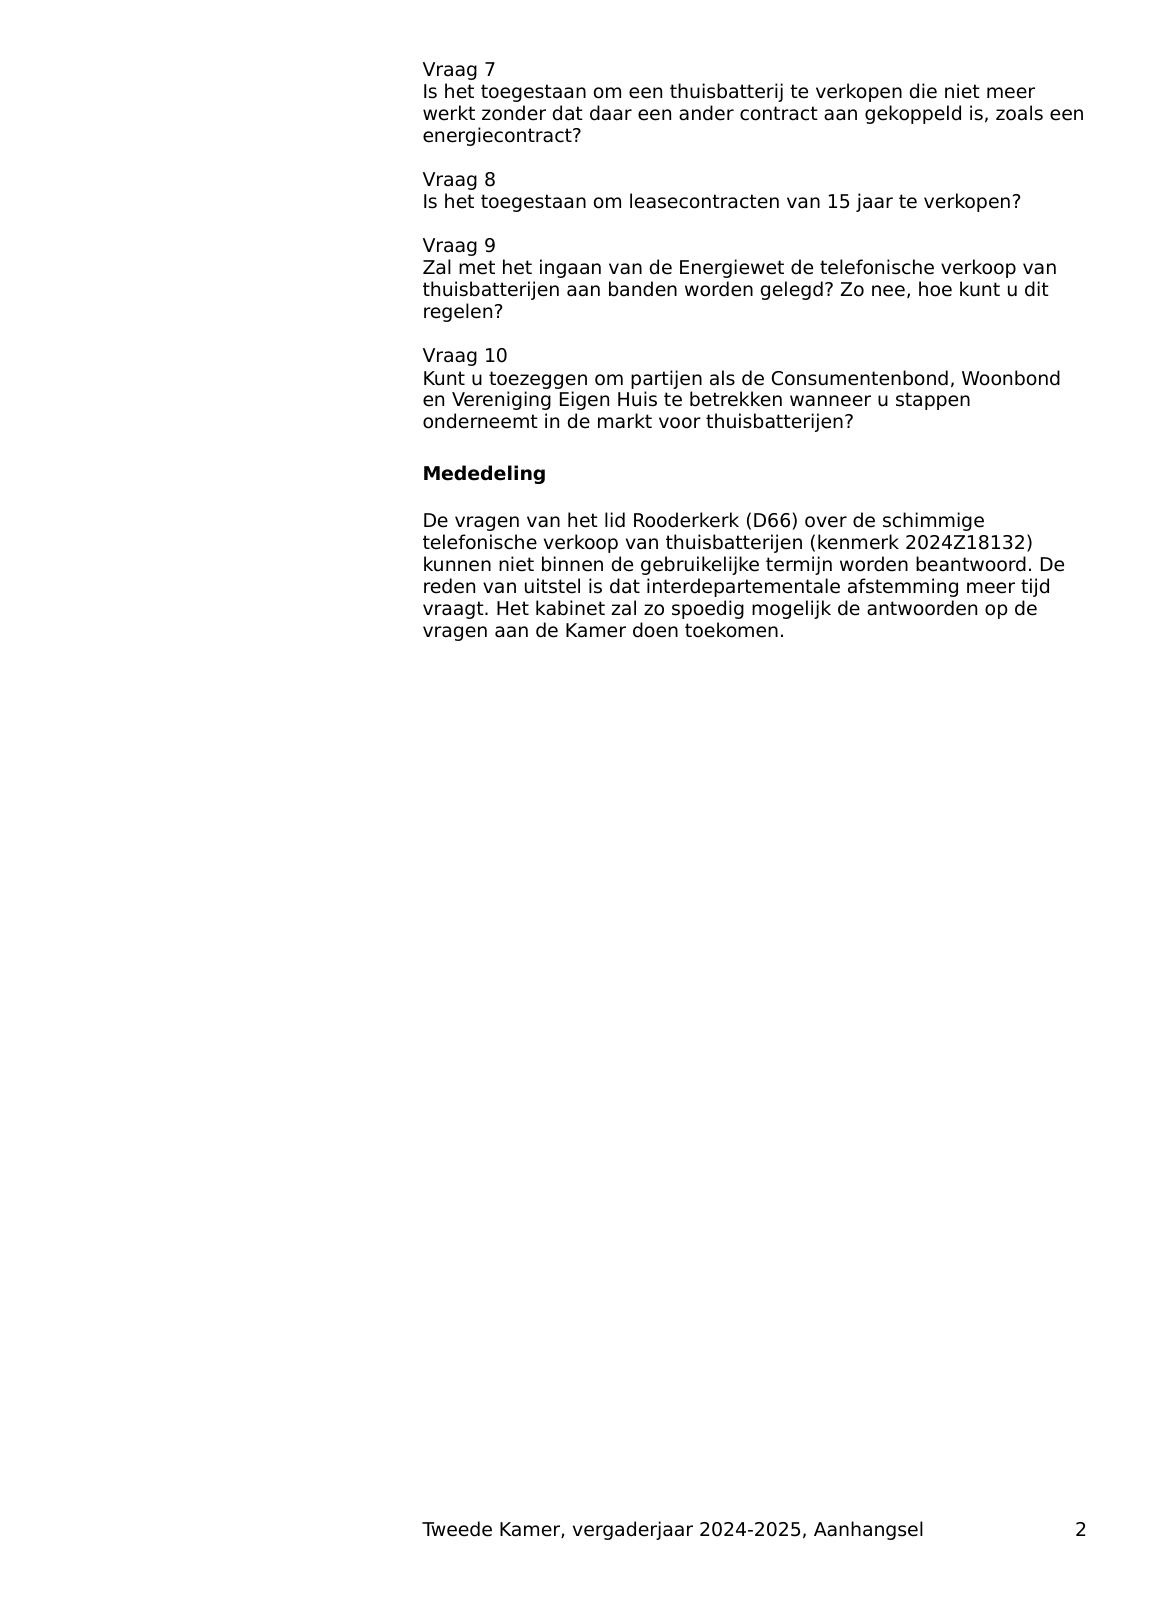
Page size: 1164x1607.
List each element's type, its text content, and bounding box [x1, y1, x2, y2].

text De vragen van het lid Rooderkerk (D66) over de schimmige telefonische verkoop van thuisbatterijen (kenmerk 2024Z18132) kunnen niet binnen de gebruikelijke termijn worden beantwoord. De reden van uitstel is dat interdepartementale afstemming meer tijd vraagt. Het kabinet zal zo spoedig mogelijk de antwoorden op de vragen aan de Kamer doen toekomen. [422, 510, 1087, 642]
text Is het toegestaan om een thuisbatterij te verkopen die niet meer werkt zonder dat daar een ander contract aan gekoppeld is, zoals een energiecontract? [422, 81, 1087, 147]
text Vraag 9 [422, 235, 1087, 257]
text Vraag 8 [422, 169, 1087, 191]
text Kunt u toezeggen om partijen als de Consumentenbond, Woonbond en Vereniging Eigen Huis te betrekken wanneer u stappen onderneemt in de markt voor thuisbatterijen? [422, 367, 1087, 433]
text Zal met het ingaan van de Energiewet de telefonische verkoop van thuisbatterijen aan banden worden gelegd? Zo nee, hoe kunt u dit regelen? [422, 257, 1087, 323]
text Vraag 10 [422, 345, 1087, 367]
text Is het toegestaan om leasecontracten van 15 jaar te verkopen? [422, 191, 1087, 213]
text Vraag 7 [422, 59, 1087, 81]
subtitle Mededeling [422, 463, 1087, 485]
